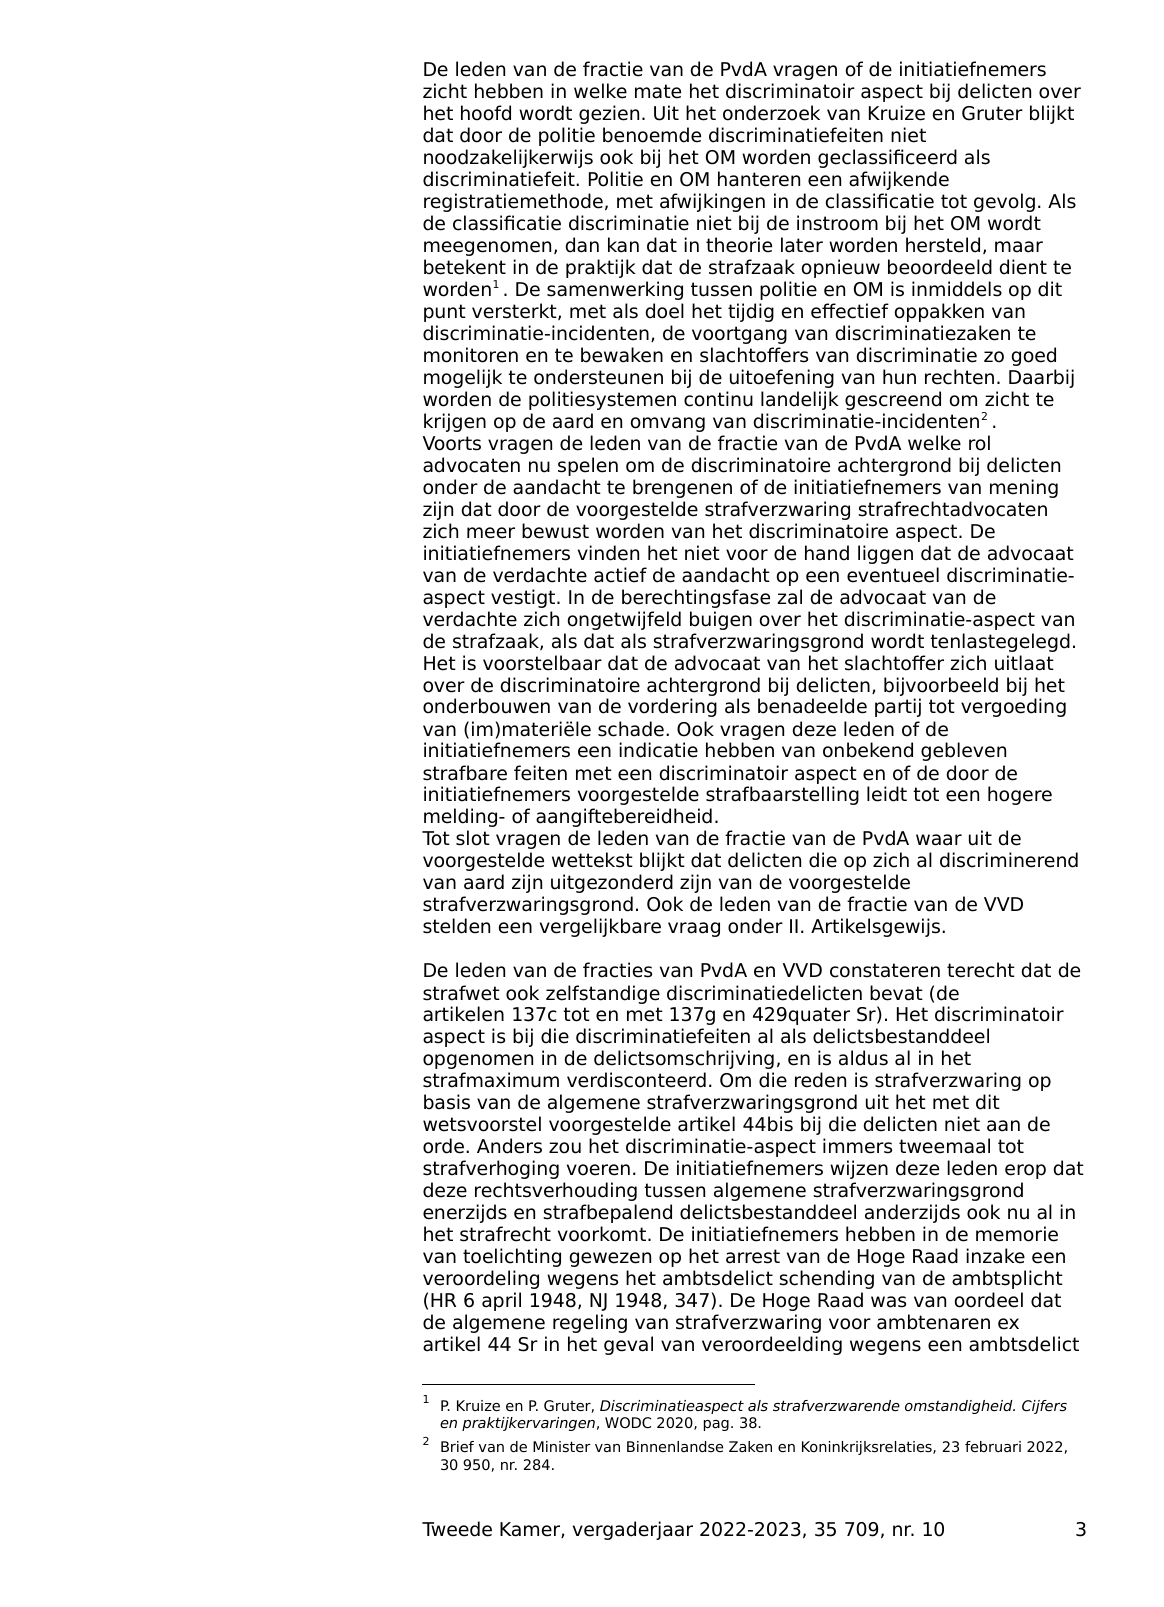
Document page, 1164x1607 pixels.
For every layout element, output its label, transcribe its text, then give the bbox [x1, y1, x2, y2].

text Brief van de Minister van Binnenlandse Zaken en Koninkrijksrelaties, 23 februari 2022, 30 950, nr. 284. [422, 1435, 1087, 1474]
text De leden van de fracties van PvdA en VVD constateren terecht dat de strafwet ook zelfstandige discriminatiedelicten bevat (de artikelen 137c tot en met 137g en 429quater Sr). Het discriminatoir aspect is bij die discriminatiefeiten al als delictsbestanddeel opgenomen in de delictsomschrijving, en is aldus al in het strafmaximum verdisconteerd. Om die reden is strafverzwaring op basis van de algemene strafverzwaringsgrond uit het met dit wetsvoorstel voorgestelde artikel 44bis bij die delicten niet aan de orde. Anders zou het discriminatie-aspect immers tweemaal tot strafverhoging voeren. De initiatiefnemers wijzen deze leden erop dat deze rechtsverhouding tussen algemene strafverzwaringsgrond enerzijds en strafbepalend delictsbestanddeel anderzijds ook nu al in het strafrecht voorkomt. De initiatiefnemers hebben in de memorie van toelichting gewezen op het arrest van de Hoge Raad inzake een veroordeling wegens het ambtsdelict schending van de ambtsplicht (HR 6 april 1948, NJ 1948, 347). De Hoge Raad was van oordeel dat de algemene regeling van strafverzwaring voor ambtenaren ex artikel 44 Sr in het geval van veroordeelding wegens een ambtsdelict [422, 960, 1087, 1356]
text P. Kruize en P. Gruter, Discriminatieaspect als strafverzwarende omstandigheid. Cijfers en praktijkervaringen, WODC 2020, pag. 38. [422, 1393, 1087, 1432]
text Voorts vragen de leden van de fractie van de PvdA welke rol advocaten nu spelen om de discriminatoire achtergrond bij delicten onder de aandacht te brengenen of de initiatiefnemers van mening zijn dat door de voorgestelde strafverzwaring strafrechtadvocaten zich meer bewust worden van het discriminatoire aspect. De initiatiefnemers vinden het niet voor de hand liggen dat de advocaat van de verdachte actief de aandacht op een eventueel discriminatie-aspect vestigt. In de berechtingsfase zal de advocaat van de verdachte zich ongetwijfeld buigen over het discriminatie-aspect van de strafzaak, als dat als strafverzwaringsgrond wordt tenlastegelegd. Het is voorstelbaar dat de advocaat van het slachtoffer zich uitlaat over de discriminatoire achtergrond bij delicten, bijvoorbeeld bij het onderbouwen van de vordering als benadeelde partij tot vergoeding van (im)materiële schade. Ook vragen deze leden of de initiatiefnemers een indicatie hebben van onbekend gebleven strafbare feiten met een discriminatoir aspect en of de door de initiatiefnemers voorgestelde strafbaarstelling leidt tot een hogere melding- of aangiftebereidheid. [422, 433, 1087, 828]
text De leden van de fractie van de PvdA vragen of de initiatiefnemers zicht hebben in welke mate het discriminatoir aspect bij delicten over het hoofd wordt gezien. Uit het onderzoek van Kruize en Gruter blijkt dat door de politie benoemde discriminatiefeiten niet noodzakelijkerwijs ook bij het OM worden geclassificeerd als discriminatiefeit. Politie en OM hanteren een afwijkende registratiemethode, met afwijkingen in de classificatie tot gevolg. Als de classificatie discriminatie niet bij de instroom bij het OM wordt meegenomen, dan kan dat in theorie later worden hersteld, maar betekent in de praktijk dat de strafzaak opnieuw beoordeeld dient te worden. De samenwerking tussen politie en OM is inmiddels op dit punt versterkt, met als doel het tijdig en effectief oppakken van discriminatie-incidenten, de voortgang van discriminatiezaken te monitoren en te bewaken en slachtoffers van discriminatie zo goed mogelijk te ondersteunen bij de uitoefening van hun rechten. Daarbij worden de politiesystemen continu landelijk gescreend om zicht te krijgen op de aard en omvang van discriminatie-incidenten. [422, 59, 1087, 433]
text Tot slot vragen de leden van de fractie van de PvdA waar uit de voorgestelde wettekst blijkt dat delicten die op zich al discriminerend van aard zijn uitgezonderd zijn van de voorgestelde strafverzwaringsgrond. Ook de leden van de fractie van de VVD stelden een vergelijkbare vraag onder II. Artikelsgewijs. [422, 828, 1087, 938]
